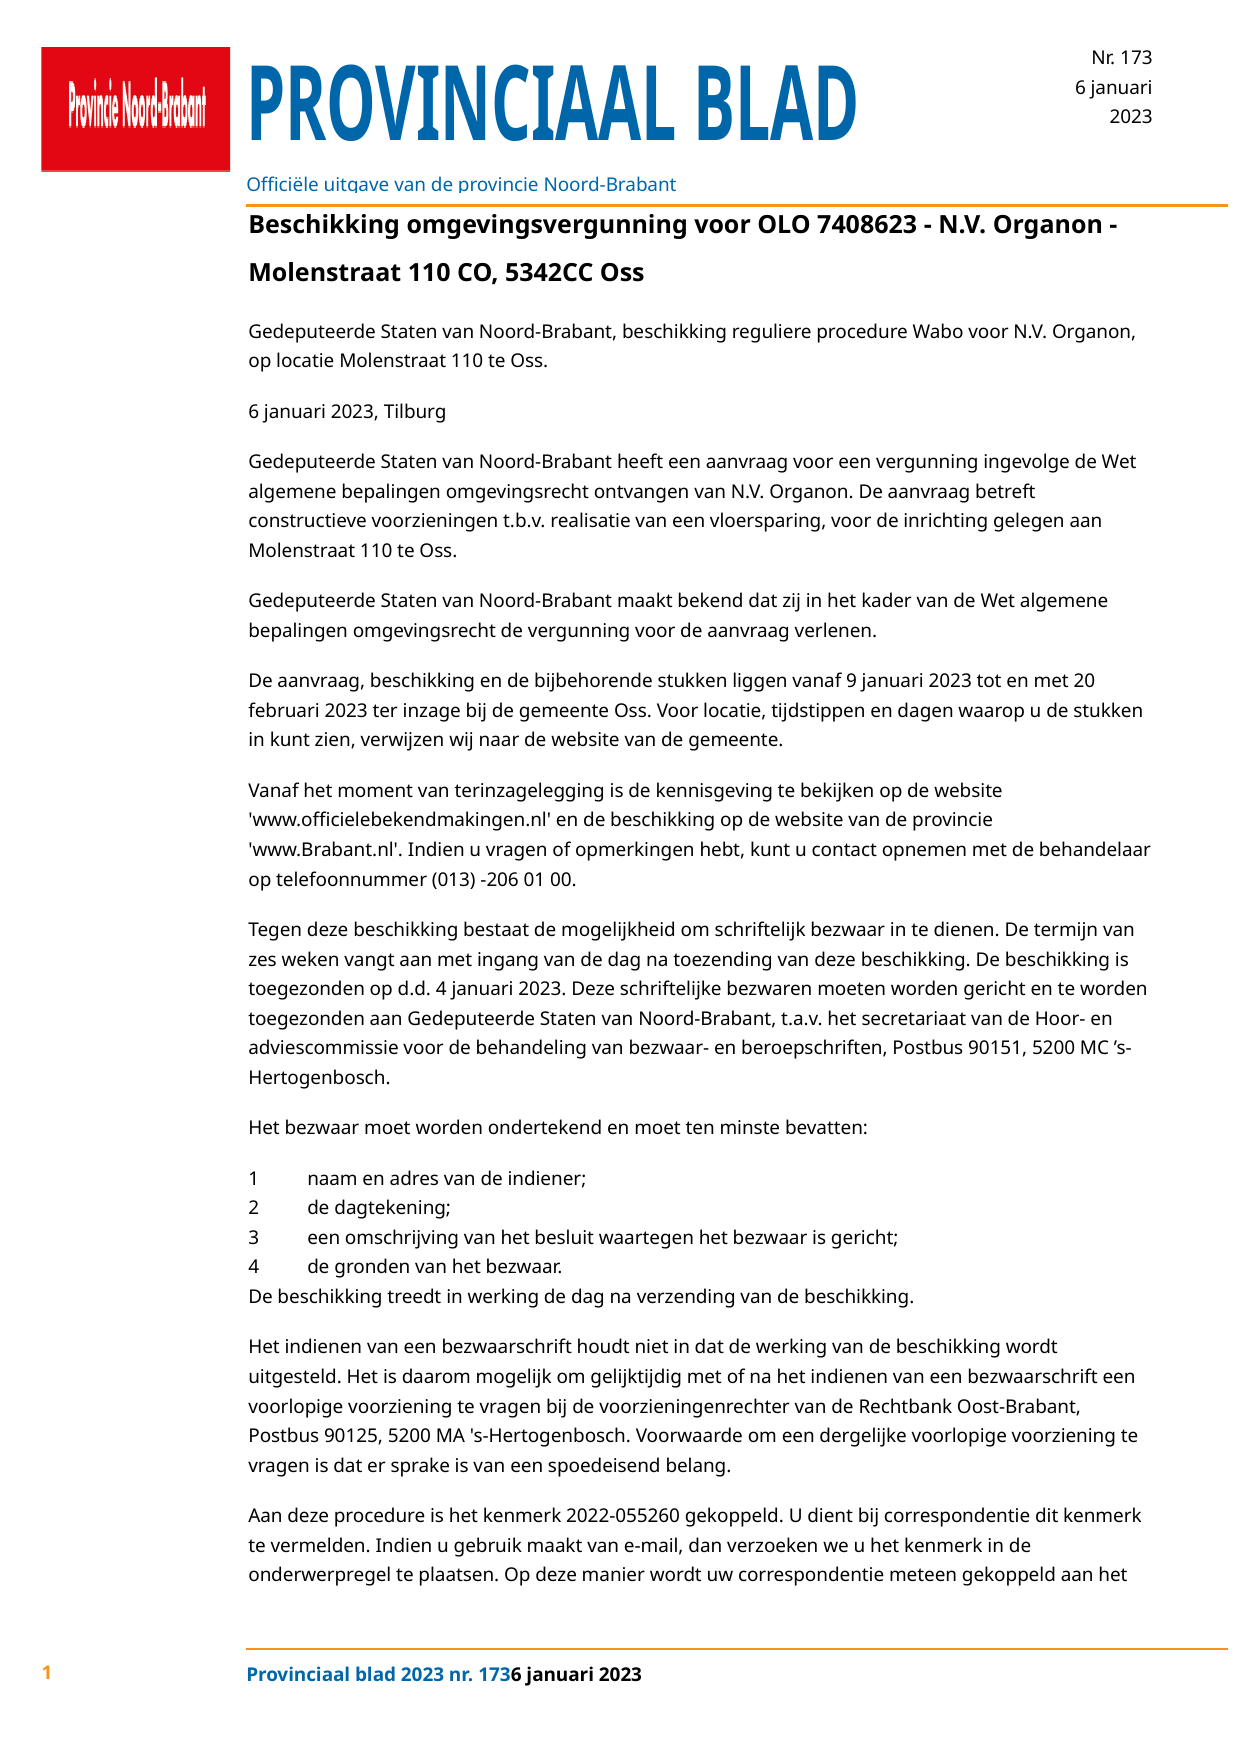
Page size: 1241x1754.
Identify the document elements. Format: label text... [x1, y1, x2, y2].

text Gedeputeerde Staten van Noord-Brabant, beschikking reguliere procedure Wabo voor N.V. Organon, op locatie Molenstraat 110 te Oss. [248, 318, 1152, 373]
list de gronden van het bezwaar. [248, 1254, 1152, 1279]
text Gedeputeerde Staten van Noord-Brabant maakt bekend dat zij in het kader van de Wet algemene bepalingen omgevingsrecht de vergunning voor de aanvraag verlenen. [248, 587, 1152, 643]
picture [41, 47, 231, 172]
text Aan deze procedure is het kenmerk 2022-055260 gekoppeld. U dient bij correspondentie dit kenmerk te vermelden. Indien u gebruik maakt van e-mail, dan verzoeken we u het kenmerk in de onderwerpregel te plaatsen. Op deze manier wordt uw correspondentie meteen gekoppeld aan het [248, 1502, 1152, 1587]
text Vanaf het moment van terinzagelegging is de kennisgeving te bekijken op de website 'www.officielebekendmakingen.nl' en de beschikking op de website van de provincie 'www.Brabant.nl'. Indien u vragen of opmerkingen hebt, kunt u contact opnemen met de behandelaar op telefoonnummer (013) -206 01 00. [248, 777, 1152, 892]
text Tegen deze beschikking bestaat de mogelijkheid om schriftelijk bezwaar in te dienen. De termijn van zes weken vangt aan met ingang van de dag na toezending van deze beschikking. De beschikking is toegezonden op d.d. 4 januari 2023. Deze schriftelijke bezwaren moeten worden gericht en te worden toegezonden aan Gedeputeerde Staten van Noord-Brabant, t.a.v. het secretariaat van de Hoor- en adviescommissie voor de behandeling van bezwaar- en beroepschriften, Postbus 90151, 5200 MC ’s-Hertogenbosch. [248, 916, 1152, 1090]
text Het bezwaar moet worden ondertekend en moet ten minste bevatten: [248, 1114, 1152, 1140]
list de dagtekening; [248, 1194, 1152, 1220]
text De beschikking treedt in werking de dag na verzending van de beschikking. [248, 1283, 1152, 1309]
text Gedeputeerde Staten van Noord-Brabant heeft een aanvraag voor een vergunning ingevolge de Wet algemene bepalingen omgevingsrecht ontvangen van N.V. Organon. De aanvraag betreft constructieve voorzieningen t.b.v. realisatie van een vloersparing, voor de inrichting gelegen aan Molenstraat 110 te Oss. [248, 448, 1152, 563]
text 6 januari 2023, Tilburg [248, 398, 1152, 424]
text Beschikking omgevingsvergunning voor OLO 7408623 - N.V. Organon - Molenstraat 110 CO, 5342CC Oss [248, 207, 1152, 288]
list een omschrijving van het besluit waartegen het bezwaar is gericht; [248, 1224, 1152, 1250]
text De aanvraag, beschikking en de bijbehorende stukken liggen vanaf 9 januari 2023 tot en met 20 februari 2023 ter inzage bij de gemeente Oss. Voor locatie, tijdstippen en dagen waarop u de stukken in kunt zien, verwijzen wij naar de website van de gemeente. [248, 667, 1152, 752]
text Het indienen van een bezwaarschrift houdt niet in dat de werking van de beschikking wordt uitgesteld. Het is daarom mogelijk om gelijktijdig met of na het indienen van een bezwaarschrift een voorlopige voorziening te vragen bij de voorzieningenrechter van de Rechtbank Oost-Brabant, Postbus 90125, 5200 MA 's-Hertogenbosch. Voorwaarde om een dergelijke voorlopige voorziening te vragen is dat er sprake is van een spoedeisend belang. [248, 1334, 1152, 1478]
list naam en adres van de indiener; [248, 1165, 1152, 1191]
